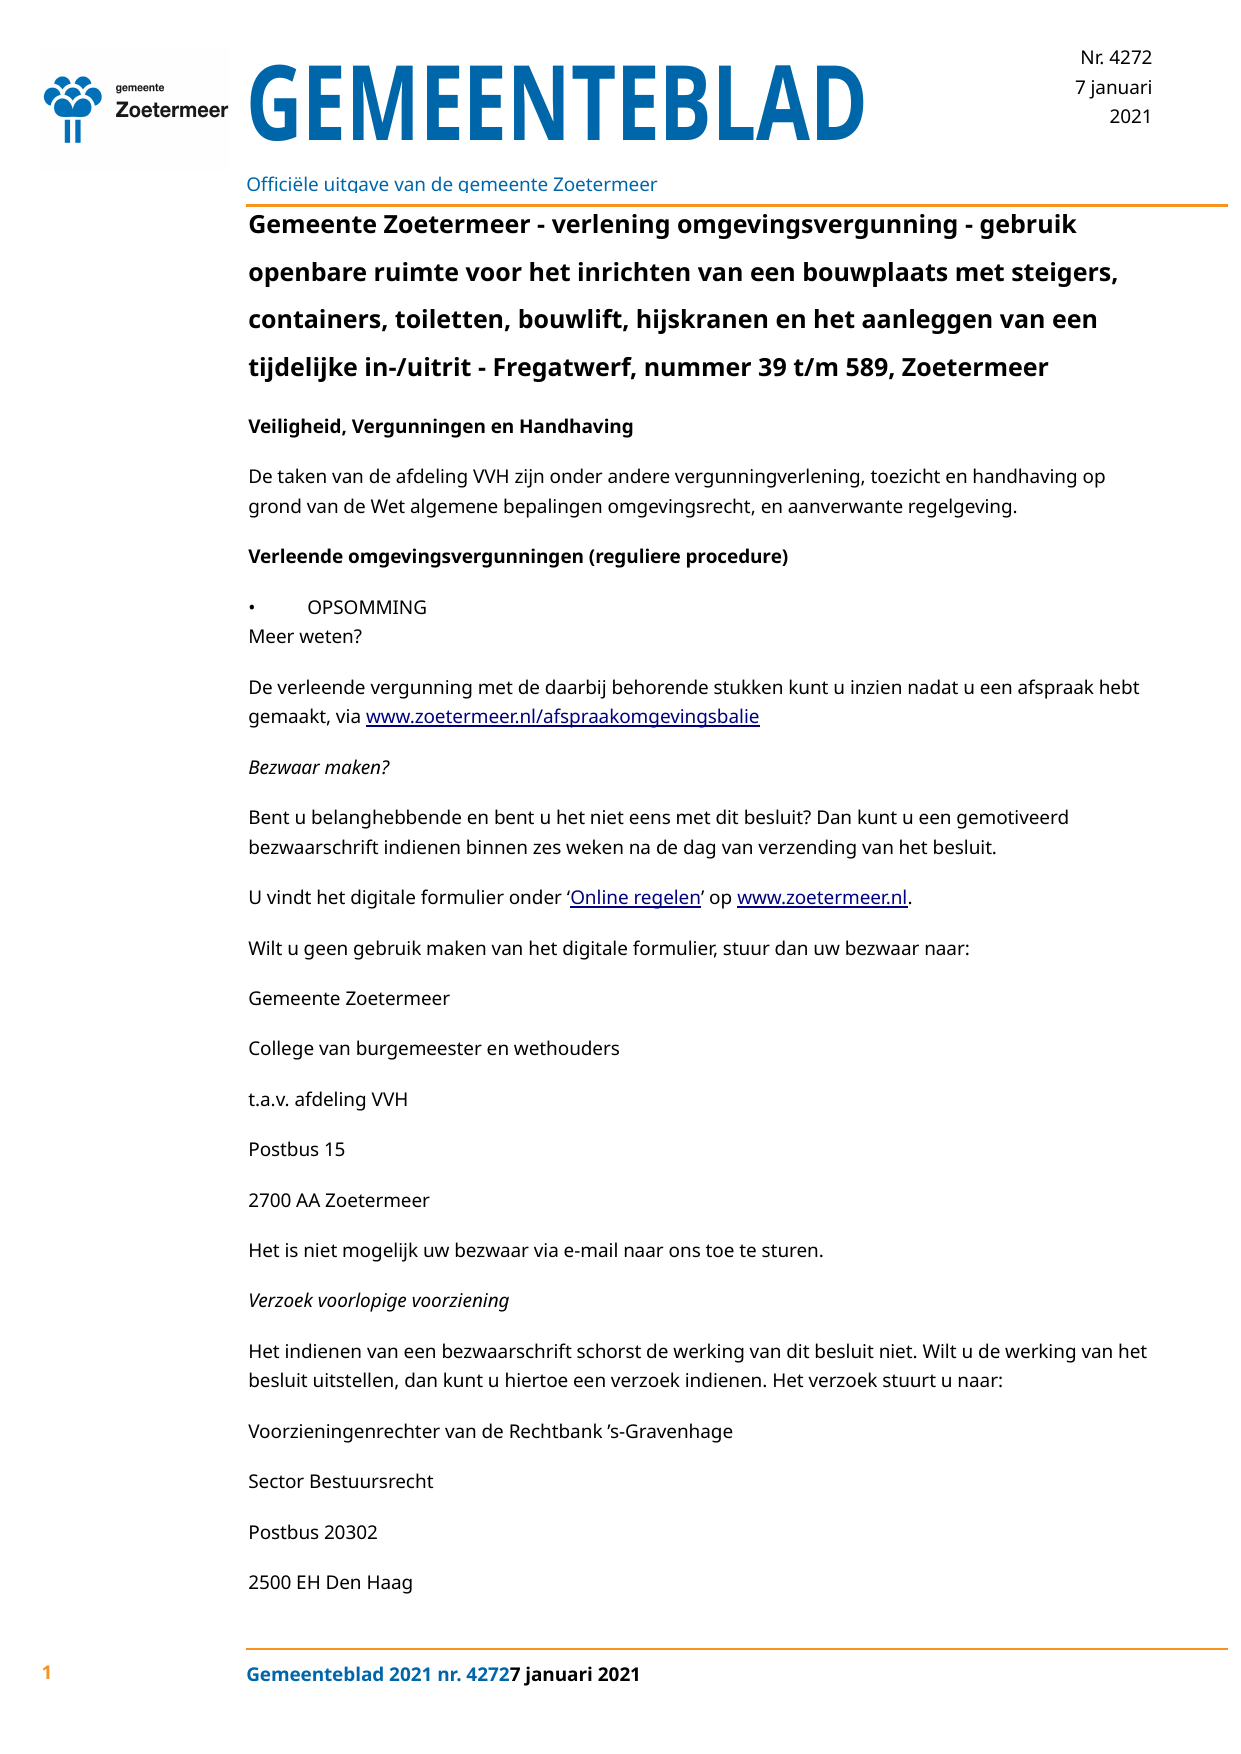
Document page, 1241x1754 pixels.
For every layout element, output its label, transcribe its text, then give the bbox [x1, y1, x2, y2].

text Meer weten? [248, 623, 1152, 649]
text Gemeente Zoetermeer - verlening omgevingsvergunning - gebruik openbare ruimte voor het inrichten van een bouwplaats met steigers, containers, toiletten, bouwlift, hijskranen en het aanleggen van een tijdelijke in-/uitrit - Fregatwerf, nummer 39 t/m 589, Zoetermeer [248, 207, 1152, 384]
list OPSOMMING [248, 594, 1152, 620]
text Het indienen van een bezwaarschrift schorst de werking van dit besluit niet. Wilt u de werking van het besluit uitstellen, dan kunt u hiertoe een verzoek indienen. Het verzoek stuurt u naar: [248, 1338, 1152, 1393]
text Bent u belanghebbende en bent u het niet eens met dit besluit? Dan kunt u een gemotiveerd bezwaarschrift indienen binnen zes weken na de dag van verzending van het besluit. [248, 804, 1152, 860]
text Het is niet mogelijk uw bezwaar via e-mail naar ons toe te sturen. [248, 1237, 1152, 1263]
text Verzoek voorlopige voorziening [248, 1288, 1152, 1313]
text t.a.v. afdeling VVH [248, 1086, 1152, 1112]
text U vindt het digitale formulier onder ‘Online regelen’ op www.zoetermeer.nl. [248, 884, 1152, 910]
text Voorzieningenrechter van de Rechtbank ’s-Gravenhage [248, 1418, 1152, 1444]
text Wilt u geen gebruik maken van het digitale formulier, stuur dan uw bezwaar naar: [248, 935, 1152, 961]
text Postbus 20302 [248, 1519, 1152, 1545]
text Veiligheid, Vergunningen en Handhaving [248, 413, 1152, 439]
text Gemeente Zoetermeer [248, 985, 1152, 1011]
text 2700 AA Zoetermeer [248, 1187, 1152, 1213]
text 2500 EH Den Haag [248, 1569, 1152, 1595]
text Sector Bestuursrecht [248, 1468, 1152, 1494]
text De taken van de afdeling VVH zijn onder andere vergunningverlening, toezicht en handhaving op grond van de Wet algemene bepalingen omgevingsrecht, en aanverwante regelgeving. [248, 463, 1152, 519]
text College van burgemeester en wethouders [248, 1036, 1152, 1061]
text Verleende omgevingsvergunningen (reguliere procedure) [248, 543, 1152, 569]
text Bezwaar maken? [248, 754, 1152, 780]
text Postbus 15 [248, 1136, 1152, 1162]
text De verleende vergunning met de daarbij behorende stukken kunt u inzien nadat u een afspraak hebt gemaakt, via www.zoetermeer.nl/afspraakomgevingsbalie [248, 674, 1152, 729]
picture [41, 47, 231, 172]
